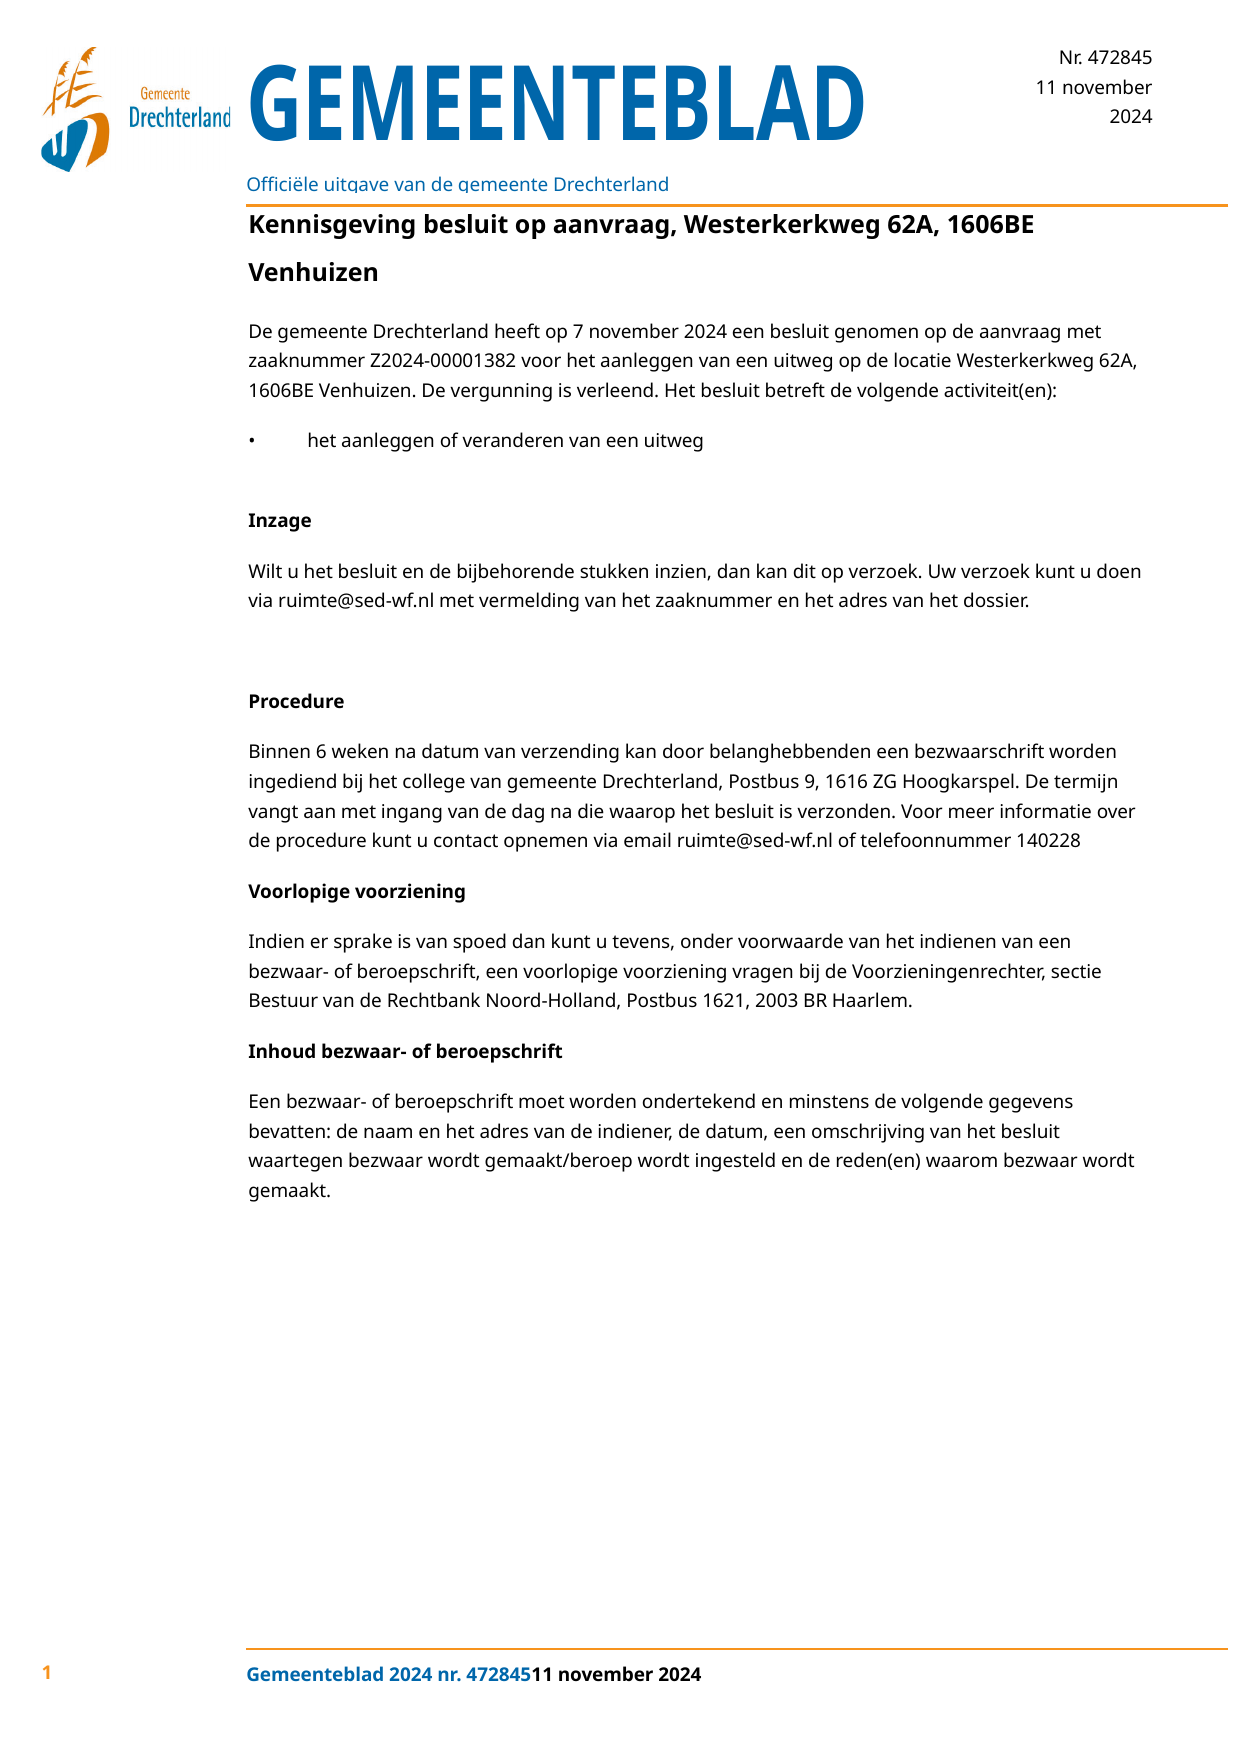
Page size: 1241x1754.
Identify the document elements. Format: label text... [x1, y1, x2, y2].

text Kennisgeving besluit op aanvraag, Westerkerkweg 62A, 1606BE Venhuizen [248, 207, 1152, 288]
text Binnen 6 weken na datum van verzending kan door belanghebbenden een bezwaarschrift worden ingediend bij het college van gemeente Drechterland, Postbus 9, 1616 ZG Hoogkarspel. De termijn vangt aan met ingang van de dag na die waarop het besluit is verzonden. Voor meer informatie over de procedure kunt u contact opnemen via email ruimte@sed-wf.nl of telefoonnummer 140228 [248, 739, 1152, 853]
text Inhoud bezwaar- of beroepschrift [248, 1038, 1152, 1064]
picture [226, 115, 231, 124]
list het aanleggen of veranderen van een uitweg [248, 427, 1152, 453]
text Inzage [248, 507, 1152, 533]
text Wilt u het besluit en de bijbehorende stukken inzien, dan kan dit op verzoek. Uw verzoek kunt u doen via ruimte@sed-wf.nl met vermelding van het zaaknummer en het adres van het dossier. [248, 558, 1152, 613]
text Voorlopige voorziening [248, 878, 1152, 904]
picture [41, 158, 64, 172]
text Procedure [248, 688, 1152, 714]
picture [41, 47, 231, 172]
text Indien er sprake is van spoed dan kunt u tevens, onder voorwaarde van het indienen van een bezwaar- of beroepschrift, een voorlopige voorziening vragen bij de Voorzieningenrechter, sectie Bestuur van de Rechtbank Noord-Holland, Postbus 1621, 2003 BR Haarlem. [248, 928, 1152, 1013]
text Een bezwaar- of beroepschrift moet worden ondertekend en minstens de volgende gegevens bevatten: de naam en het adres van de indiener, de datum, een omschrijving van het besluit waartegen bezwaar wordt gemaakt/beroep wordt ingesteld en de reden(en) waarom bezwaar wordt gemaakt. [248, 1088, 1152, 1203]
text De gemeente Drechterland heeft op 7 november 2024 een besluit genomen op de aanvraag met zaaknummer Z2024-00001382 voor het aanleggen van een uitweg op de locatie Westerkerkweg 62A, 1606BE Venhuizen. De vergunning is verleend. Het besluit betreft de volgende activiteit(en): [248, 318, 1152, 403]
